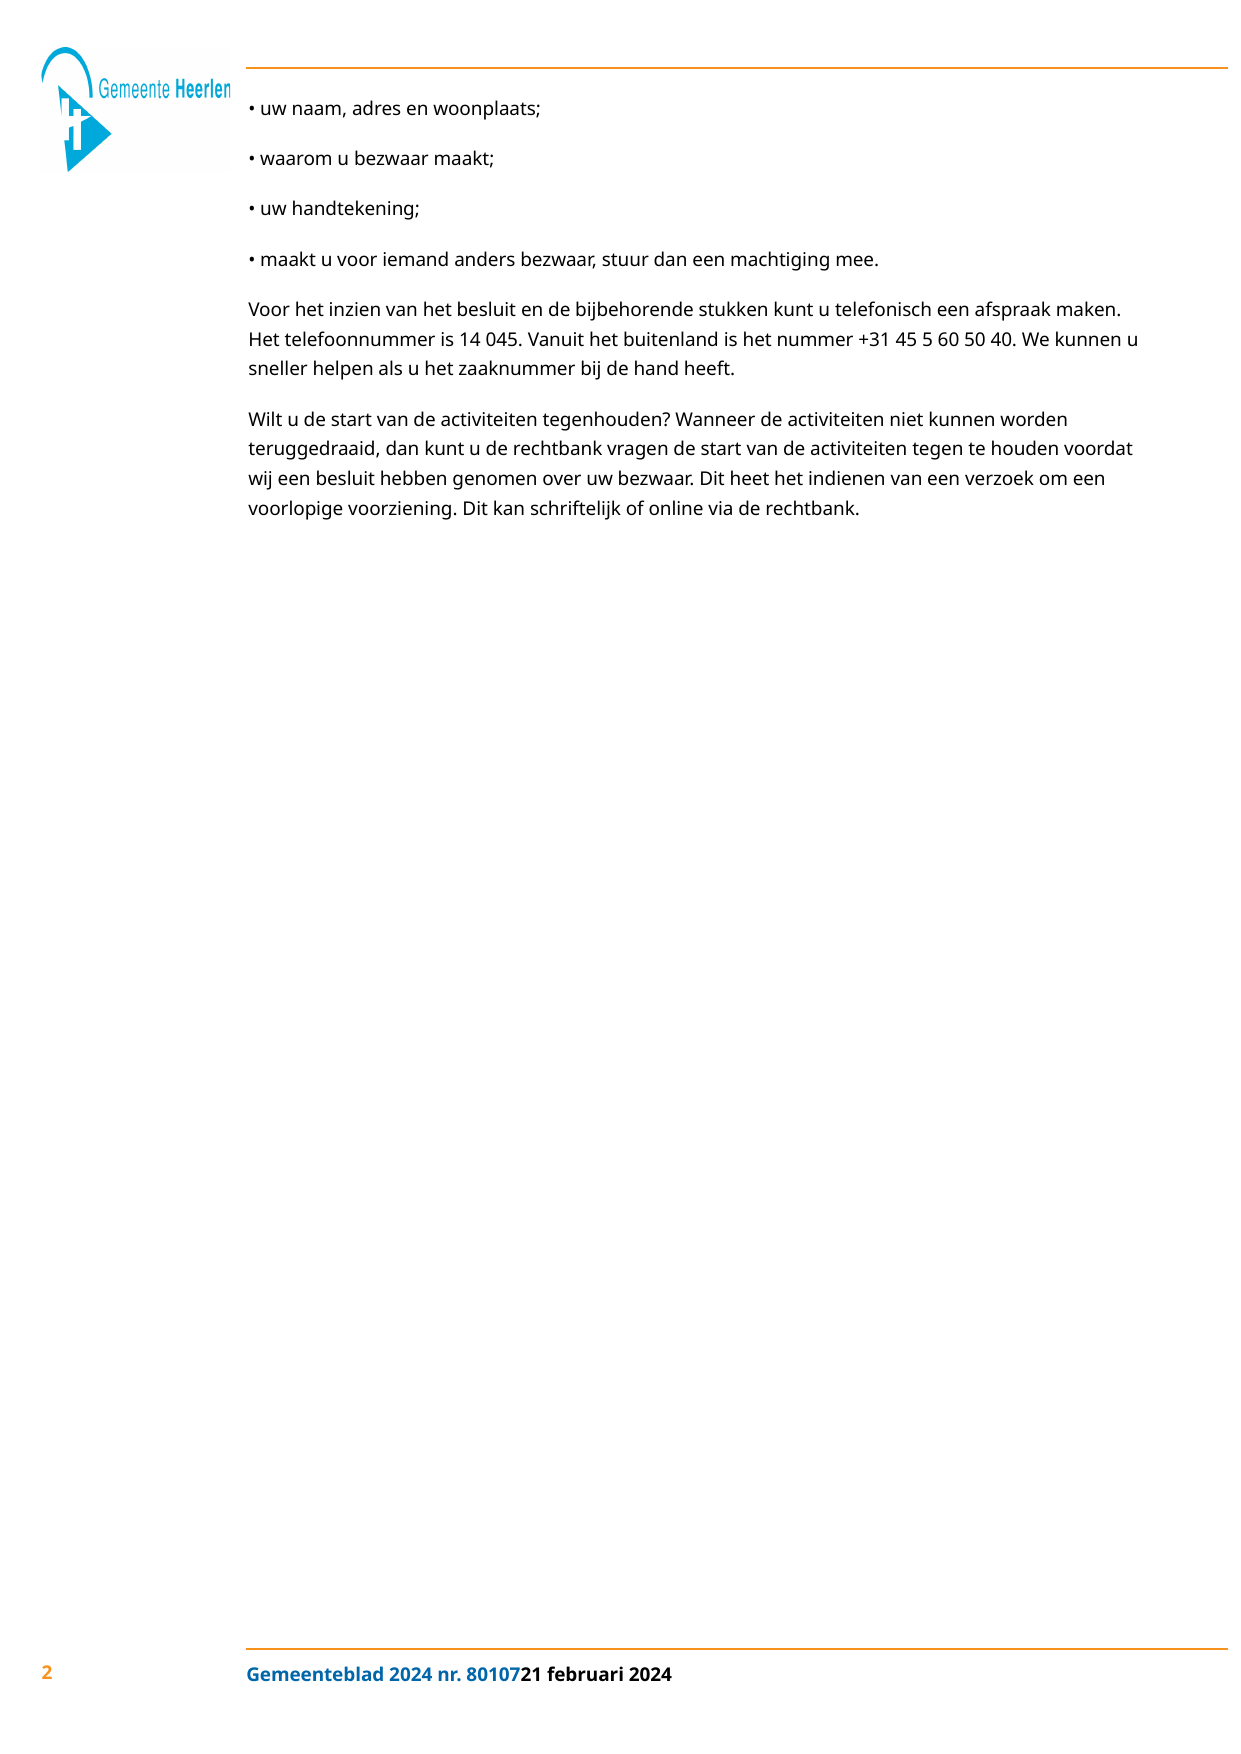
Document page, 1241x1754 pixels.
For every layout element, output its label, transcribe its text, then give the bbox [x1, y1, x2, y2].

text Voor het inzien van het besluit en de bijbehorende stukken kunt u telefonisch een afspraak maken. Het telefoonnummer is 14 045. Vanuit het buitenland is het nummer +31 45 5 60 50 40. We kunnen u sneller helpen als u het zaaknummer bij de hand heeft. [248, 296, 1152, 381]
text • uw handtekening; [248, 196, 1152, 221]
text • waarom u bezwaar maakt; [248, 145, 1152, 171]
picture [41, 47, 231, 172]
text • maakt u voor iemand anders bezwaar, stuur dan een machtiging mee. [248, 246, 1152, 272]
picture [41, 47, 59, 70]
text • uw naam, adres en woonplaats; [248, 95, 1152, 121]
text Wilt u de start van de activiteiten tegenhouden? Wanneer de activiteiten niet kunnen worden teruggedraaid, dan kunt u de rechtbank vragen de start van de activiteiten tegen te houden voordat wij een besluit hebben genomen over uw bezwaar. Dit heet het indienen van een verzoek om een voorlopige voorziening. Dit kan schriftelijk of online via de rechtbank. [248, 406, 1152, 521]
